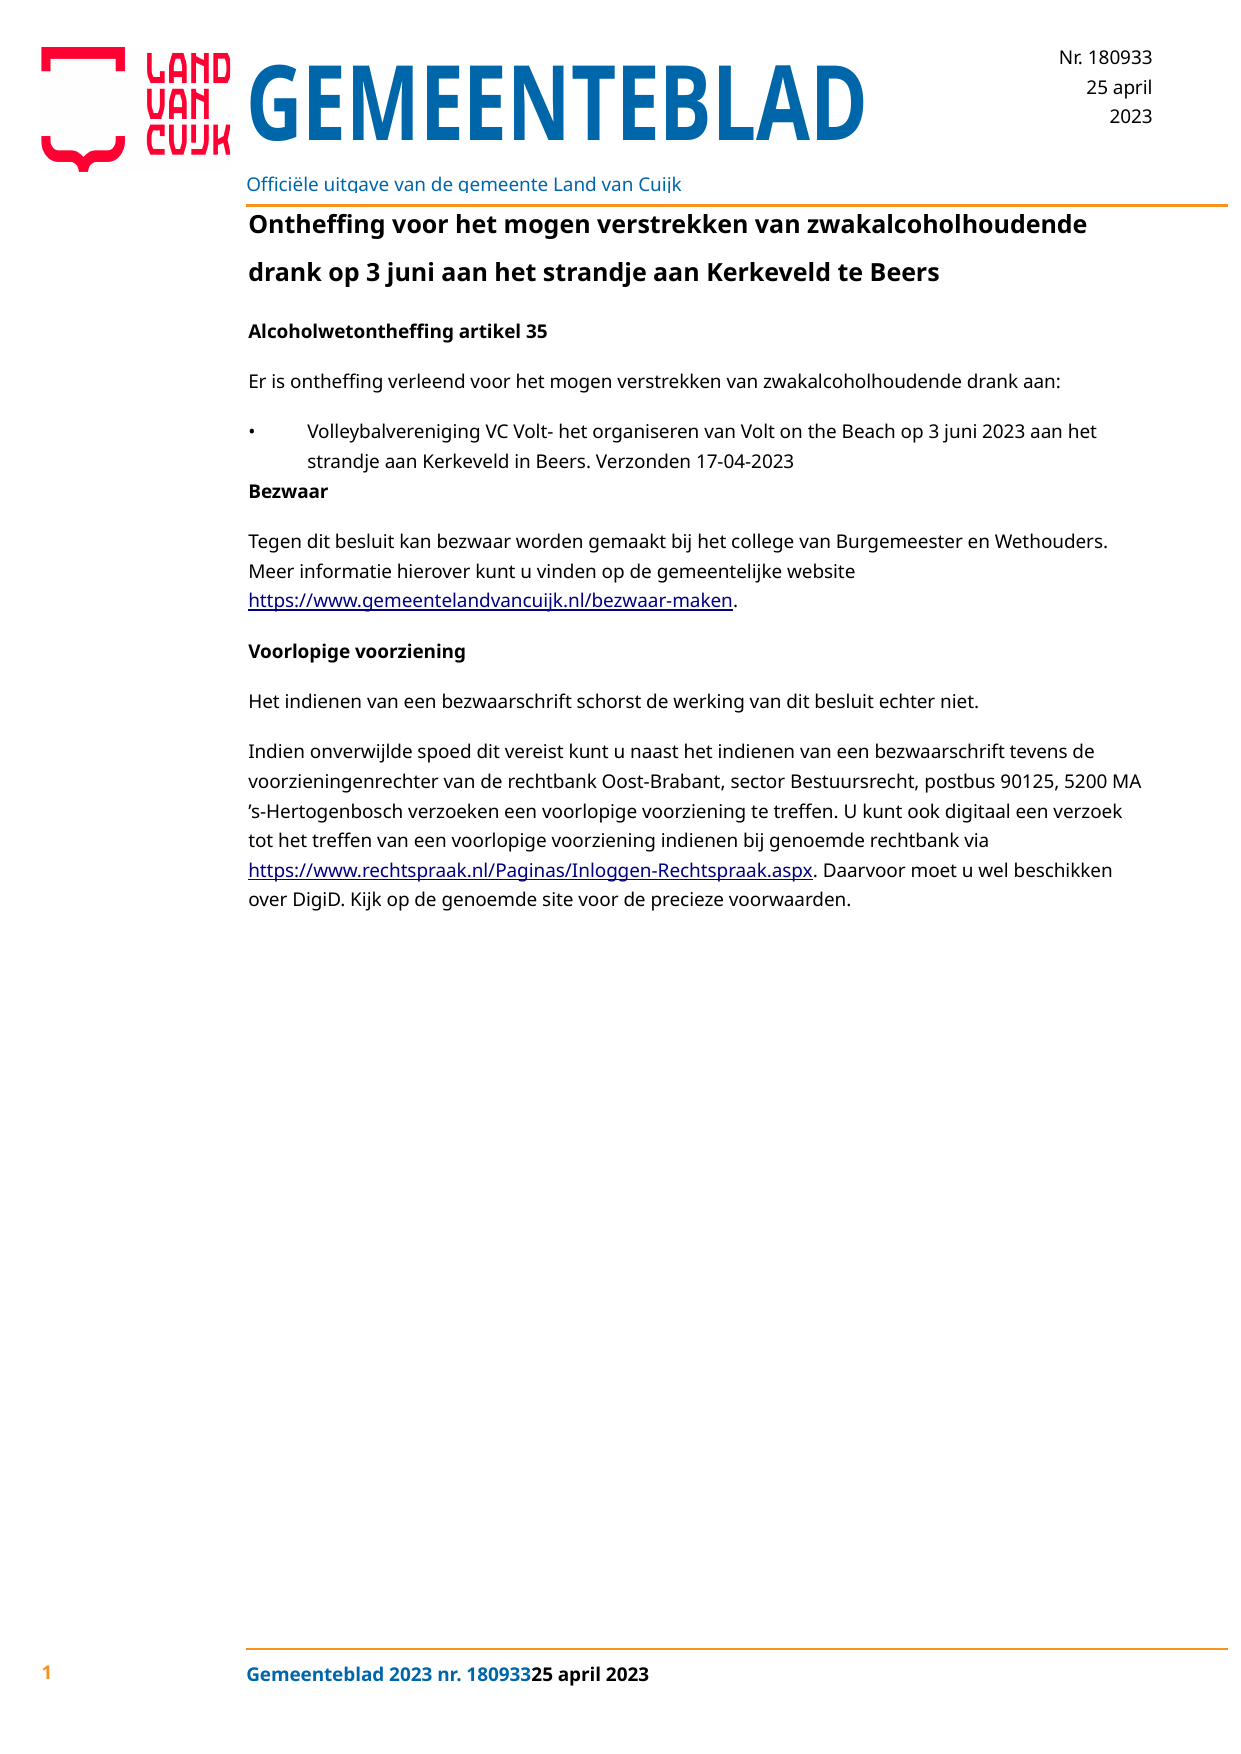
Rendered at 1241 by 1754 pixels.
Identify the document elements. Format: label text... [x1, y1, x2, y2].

text Bezwaar [248, 478, 1152, 504]
list Volleybalvereniging VC Volt- het organiseren van Volt on the Beach op 3 juni 2023 aan het strandje aan Kerkeveld in Beers. Verzonden 17-04-2023 [248, 419, 1152, 474]
text Voorlopige voorziening [248, 638, 1152, 664]
text Het indienen van een bezwaarschrift schorst de werking van dit besluit echter niet. [248, 688, 1152, 714]
text Alcoholwetontheffing artikel 35 [248, 318, 1152, 344]
text Er is ontheffing verleend voor het mogen verstrekken van zwakalcoholhoudende drank aan: [248, 368, 1152, 394]
text Tegen dit besluit kan bezwaar worden gemaakt bij het college van Burgemeester en Wethouders. Meer informatie hierover kunt u vinden op de gemeentelijke website https://www.gemeentelandvancuijk.nl/bezwaar-maken. [248, 528, 1152, 613]
text Indien onverwijlde spoed dit vereist kunt u naast het indienen van een bezwaarschrift tevens de voorzieningenrechter van de rechtbank Oost-Brabant, sector Bestuursrecht, postbus 90125, 5200 MA ’s-Hertogenbosch verzoeken een voorlopige voorziening te treffen. U kunt ook digitaal een verzoek tot het treffen van een voorlopige voorziening indienen bij genoemde rechtbank via https://www.rechtspraak.nl/Paginas/Inloggen-Rechtspraak.aspx. Daarvoor moet u wel beschikken over DigiD. Kijk op de genoemde site voor de precieze voorwaarden. [248, 739, 1152, 912]
picture [41, 47, 231, 172]
text Ontheffing voor het mogen verstrekken van zwakalcoholhoudende drank op 3 juni aan het strandje aan Kerkeveld te Beers [248, 207, 1152, 288]
